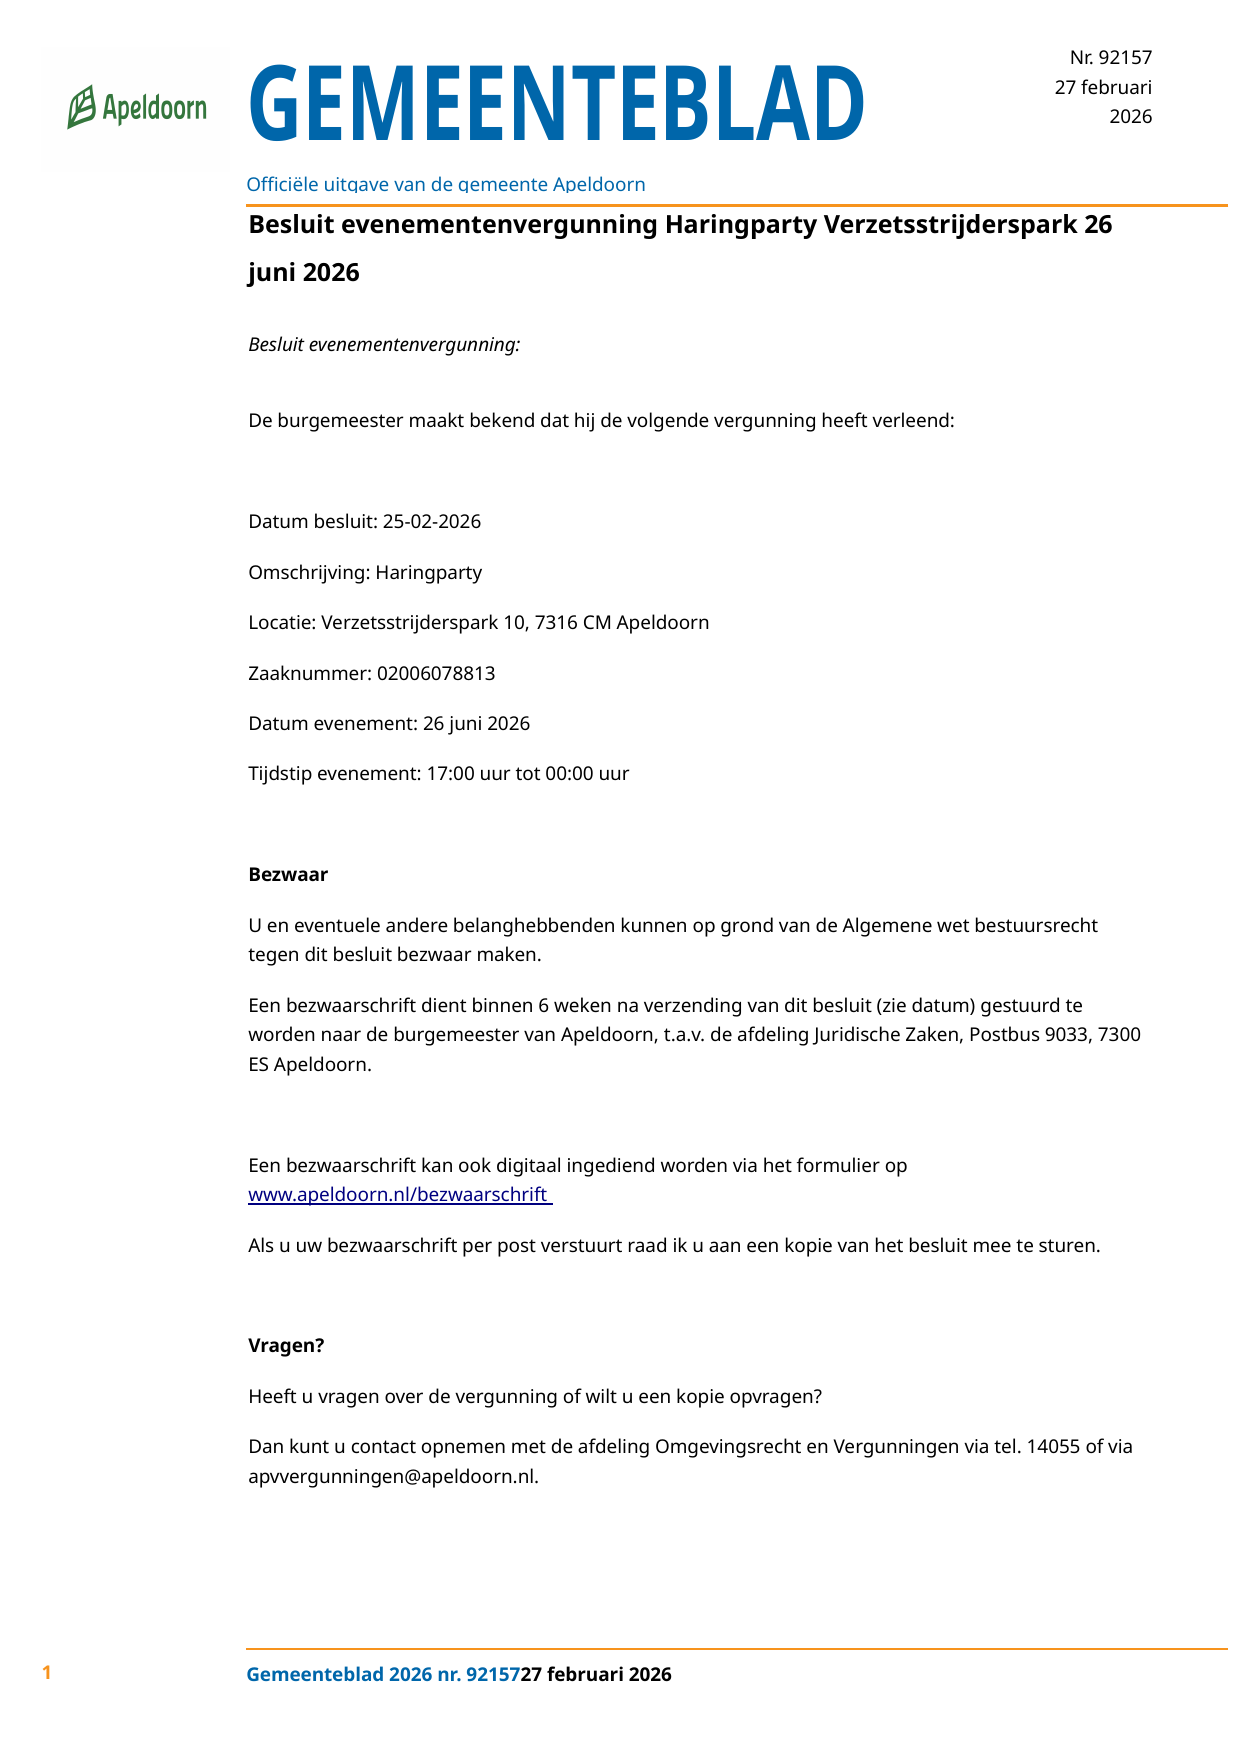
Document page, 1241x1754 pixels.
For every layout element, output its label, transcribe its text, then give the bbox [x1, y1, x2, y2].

text Locatie: Verzetsstrijderspark 10, 7316 CM Apeldoorn [248, 609, 1152, 635]
text Besluit evenementenvergunning Haringparty Verzetsstrijderspark 26 juni 2026 [248, 207, 1152, 288]
text Dan kunt u contact opnemen met de afdeling Omgevingsrecht en Vergunningen via tel. 14055 of via apvvergunningen@apeldoorn.nl. [248, 1433, 1152, 1489]
text Vragen? [248, 1333, 1152, 1358]
text Een bezwaarschrift dient binnen 6 weken na verzending van dit besluit (zie datum) gestuurd te worden naar de burgemeester van Apeldoorn, t.a.v. de afdeling Juridische Zaken, Postbus 9033, 7300 ES Apeldoorn. [248, 992, 1152, 1077]
picture [41, 47, 231, 172]
text Heeft u vragen over de vergunning of wilt u een kopie opvragen? [248, 1383, 1152, 1409]
text Datum besluit: 25-02-2026 [248, 508, 1152, 534]
text U en eventuele andere belanghebbenden kunnen op grond van de Algemene wet bestuursrecht tegen dit besluit bezwaar maken. [248, 912, 1152, 967]
text Zaaknummer: 02006078813 [248, 660, 1152, 685]
text Bezwaar [248, 861, 1152, 887]
text Besluit evenementenvergunning: [248, 331, 1152, 357]
text Datum evenement: 26 juni 2026 [248, 710, 1152, 736]
text Tijdstip evenement: 17:00 uur tot 00:00 uur [248, 761, 1152, 786]
text Een bezwaarschrift kan ook digitaal ingediend worden via het formulier op www.apeldoorn.nl/bezwaarschrift [248, 1152, 1152, 1207]
text Als u uw bezwaarschrift per post verstuurt raad ik u aan een kopie van het besluit mee te sturen. [248, 1232, 1152, 1257]
text Omschrijving: Haringparty [248, 559, 1152, 584]
text De burgemeester maakt bekend dat hij de volgende vergunning heeft verleend: [248, 408, 1152, 433]
